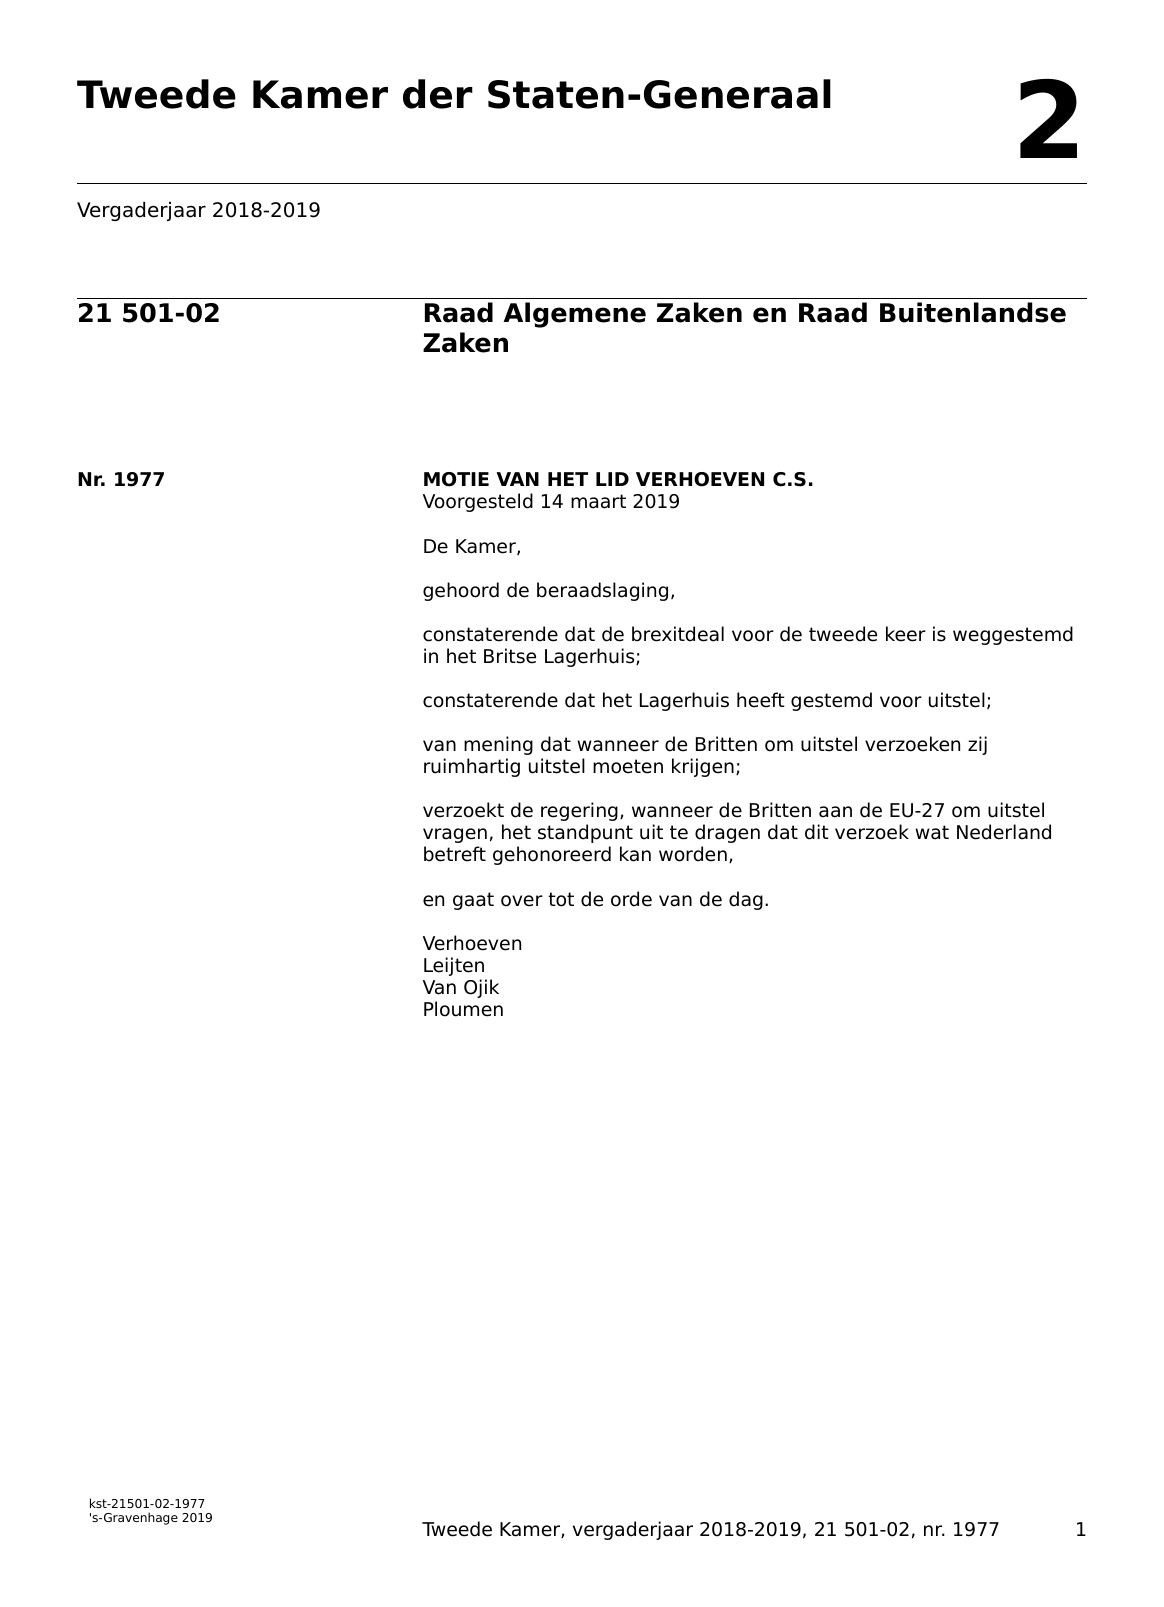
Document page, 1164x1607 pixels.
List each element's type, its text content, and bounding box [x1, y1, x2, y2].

text verzoekt de regering, wanneer de Britten aan de EU-27 om uitstel vragen, het standpunt uit te dragen dat dit verzoek wat Nederland betreft gehonoreerd kan worden, [422, 800, 1087, 866]
text constaterende dat de brexitdeal voor de tweede keer is weggestemd in het Britse Lagerhuis; [422, 624, 1087, 668]
text 's-Gravenhage 2019 [88, 1511, 323, 1525]
text Van Ojik [422, 977, 1087, 998]
table_header Tweede Kamer der Staten-Generaal [77, 59, 886, 183]
text Verhoeven [422, 933, 1087, 954]
text constaterende dat het Lagerhuis heeft gestemd voor uitstel; [422, 690, 1087, 712]
table_cell Vergaderjaar 2018-2019 [77, 184, 1087, 298]
text en gaat over tot de orde van de dag. [422, 888, 1087, 910]
table_header 2 [886, 59, 1087, 183]
text Voorgesteld 14 maart 2019 [422, 491, 1087, 513]
text kst-21501-02-1977 [88, 1497, 323, 1511]
text van mening dat wanneer de Britten om uitstel verzoeken zij ruimhartig uitstel moeten krijgen; [422, 734, 1087, 778]
subtitle 21 501-02 Raad Algemene Zaken en Raad Buitenlandse Zaken [77, 299, 1087, 358]
text Leijten [422, 954, 1087, 977]
text De Kamer, [422, 536, 1087, 557]
subtitle Nr. 1977 MOTIE VAN HET LID VERHOEVEN C.S. [77, 469, 1087, 491]
text Ploumen [422, 998, 1087, 1021]
text gehoord de beraadslaging, [422, 580, 1087, 602]
